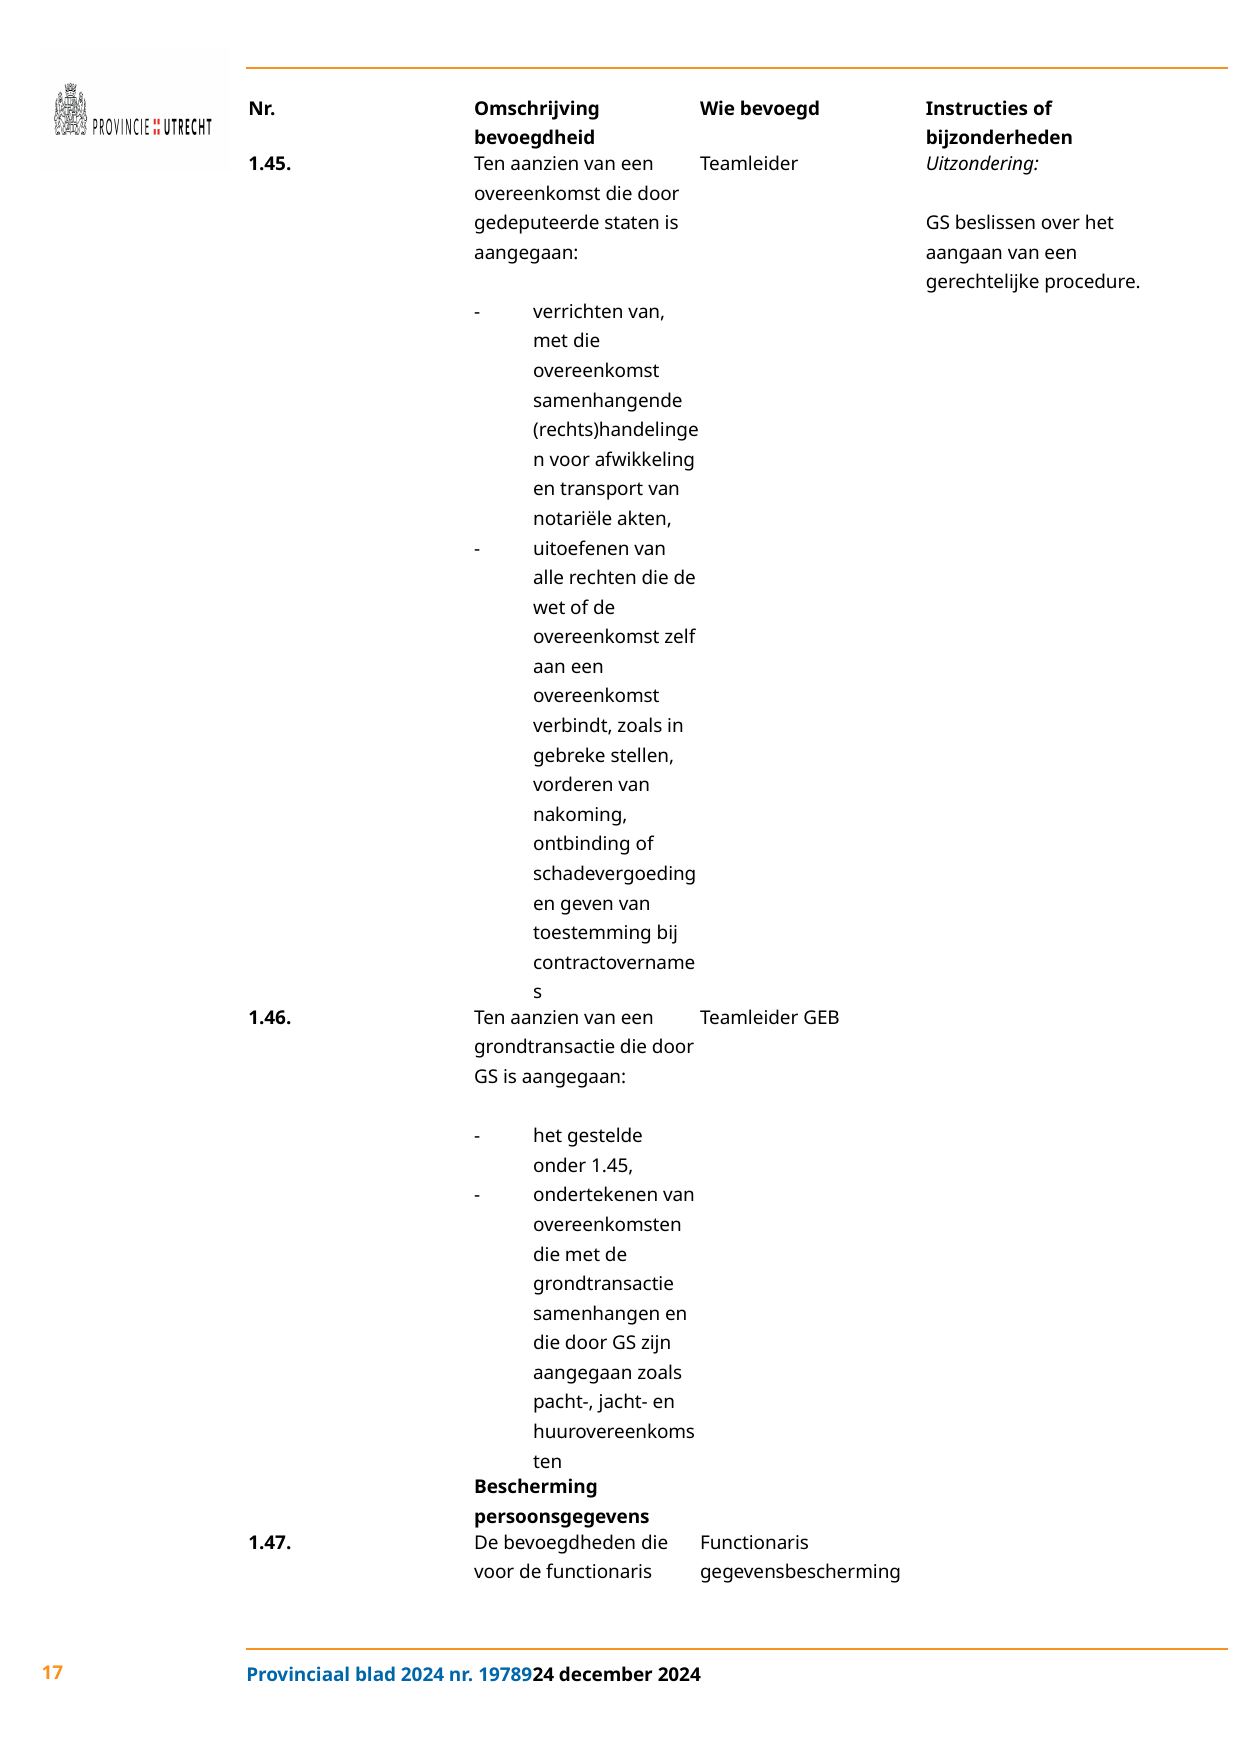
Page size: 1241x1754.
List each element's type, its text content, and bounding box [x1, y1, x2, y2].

table_cell De bevoegdheden die voor de functionaris [474, 1529, 700, 1584]
table_cell Functionaris gegevensbescherming [700, 1529, 926, 1584]
table_cell Uitzondering: GS beslissen over het aangaan van een gerechtelijke procedure. [926, 150, 1152, 1004]
table_cell 1.47. [248, 1529, 474, 1584]
table_cell 1.46. [248, 1004, 474, 1474]
table_cell Bescherming persoonsgegevens [474, 1474, 700, 1529]
table_header Wie bevoegd [700, 95, 926, 150]
table_cell [248, 1474, 474, 1529]
picture [41, 47, 231, 172]
table_cell Teamleider [700, 150, 926, 1004]
table_cell [700, 1474, 926, 1529]
table_header Nr. [248, 95, 474, 150]
table_cell 1.45. [248, 150, 474, 1004]
table_cell Teamleider GEB [700, 1004, 926, 1474]
table_cell [926, 1529, 1152, 1584]
table_header Omschrijving bevoegdheid [474, 95, 700, 150]
table_cell [926, 1004, 1152, 1474]
table_cell Ten aanzien van een overeenkomst die door gedeputeerde staten is aangegaan: verrichten van, met die overeenkomst samenhangende (rechts)handelingen voor afwikkeling en transport van notariële akten, uitoefenen van alle rechten die de wet of de overeenkomst zelf aan een overeenkomst verbindt, zoals in gebreke stellen, vorderen van nakoming, ontbinding of schadevergoeding en geven van toestemming bij contractovernames [474, 150, 700, 1004]
table_header Instructies of bijzonderheden [926, 95, 1152, 150]
table_cell [926, 1474, 1152, 1529]
table_cell Ten aanzien van een grondtransactie die door GS is aangegaan: het gestelde onder 1.45, ondertekenen van overeenkomsten die met de grondtransactie samenhangen en die door GS zijn aangegaan zoals pacht-, jacht- en huurovereenkomsten [474, 1004, 700, 1474]
